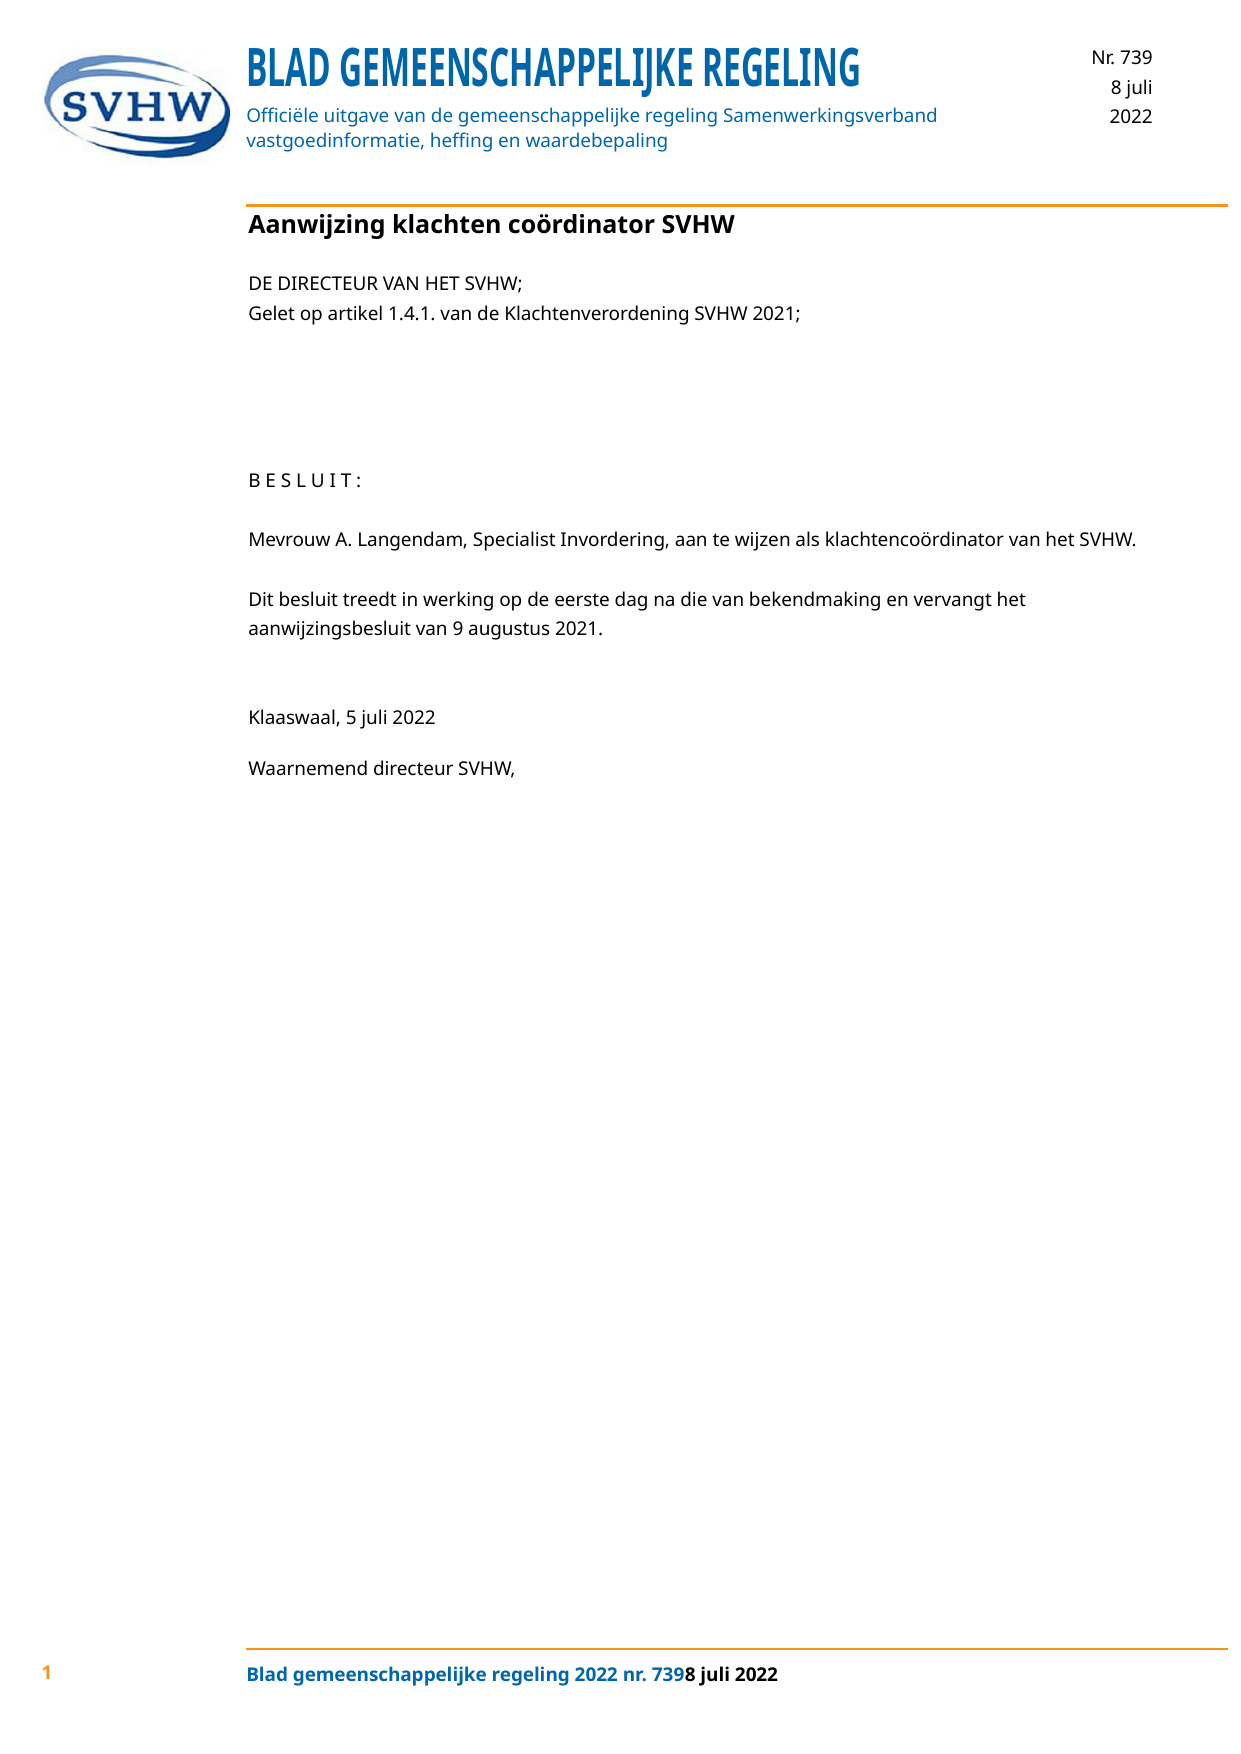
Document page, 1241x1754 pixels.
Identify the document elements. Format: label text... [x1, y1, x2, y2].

picture [41, 47, 231, 172]
text Gelet op artikel 1.4.1. van de Klachtenverordening SVHW 2021; [248, 300, 1152, 326]
text Dit besluit treedt in werking op de eerste dag na die van bekendmaking en vervangt het aanwijzingsbesluit van 9 augustus 2021. [248, 586, 1152, 641]
text DE DIRECTEUR VAN HET SVHW; [248, 270, 1152, 296]
text Mevrouw A. Langendam, Specialist Invordering, aan te wijzen als klachtencoördinator van het SVHW. [248, 527, 1152, 552]
text Klaaswaal, 5 juli 2022 [248, 704, 1152, 730]
text Aanwijzing klachten coördinator SVHW [248, 207, 1152, 241]
text B E S L U I T : [248, 467, 1152, 493]
text Waarnemend directeur SVHW, [248, 756, 1152, 781]
